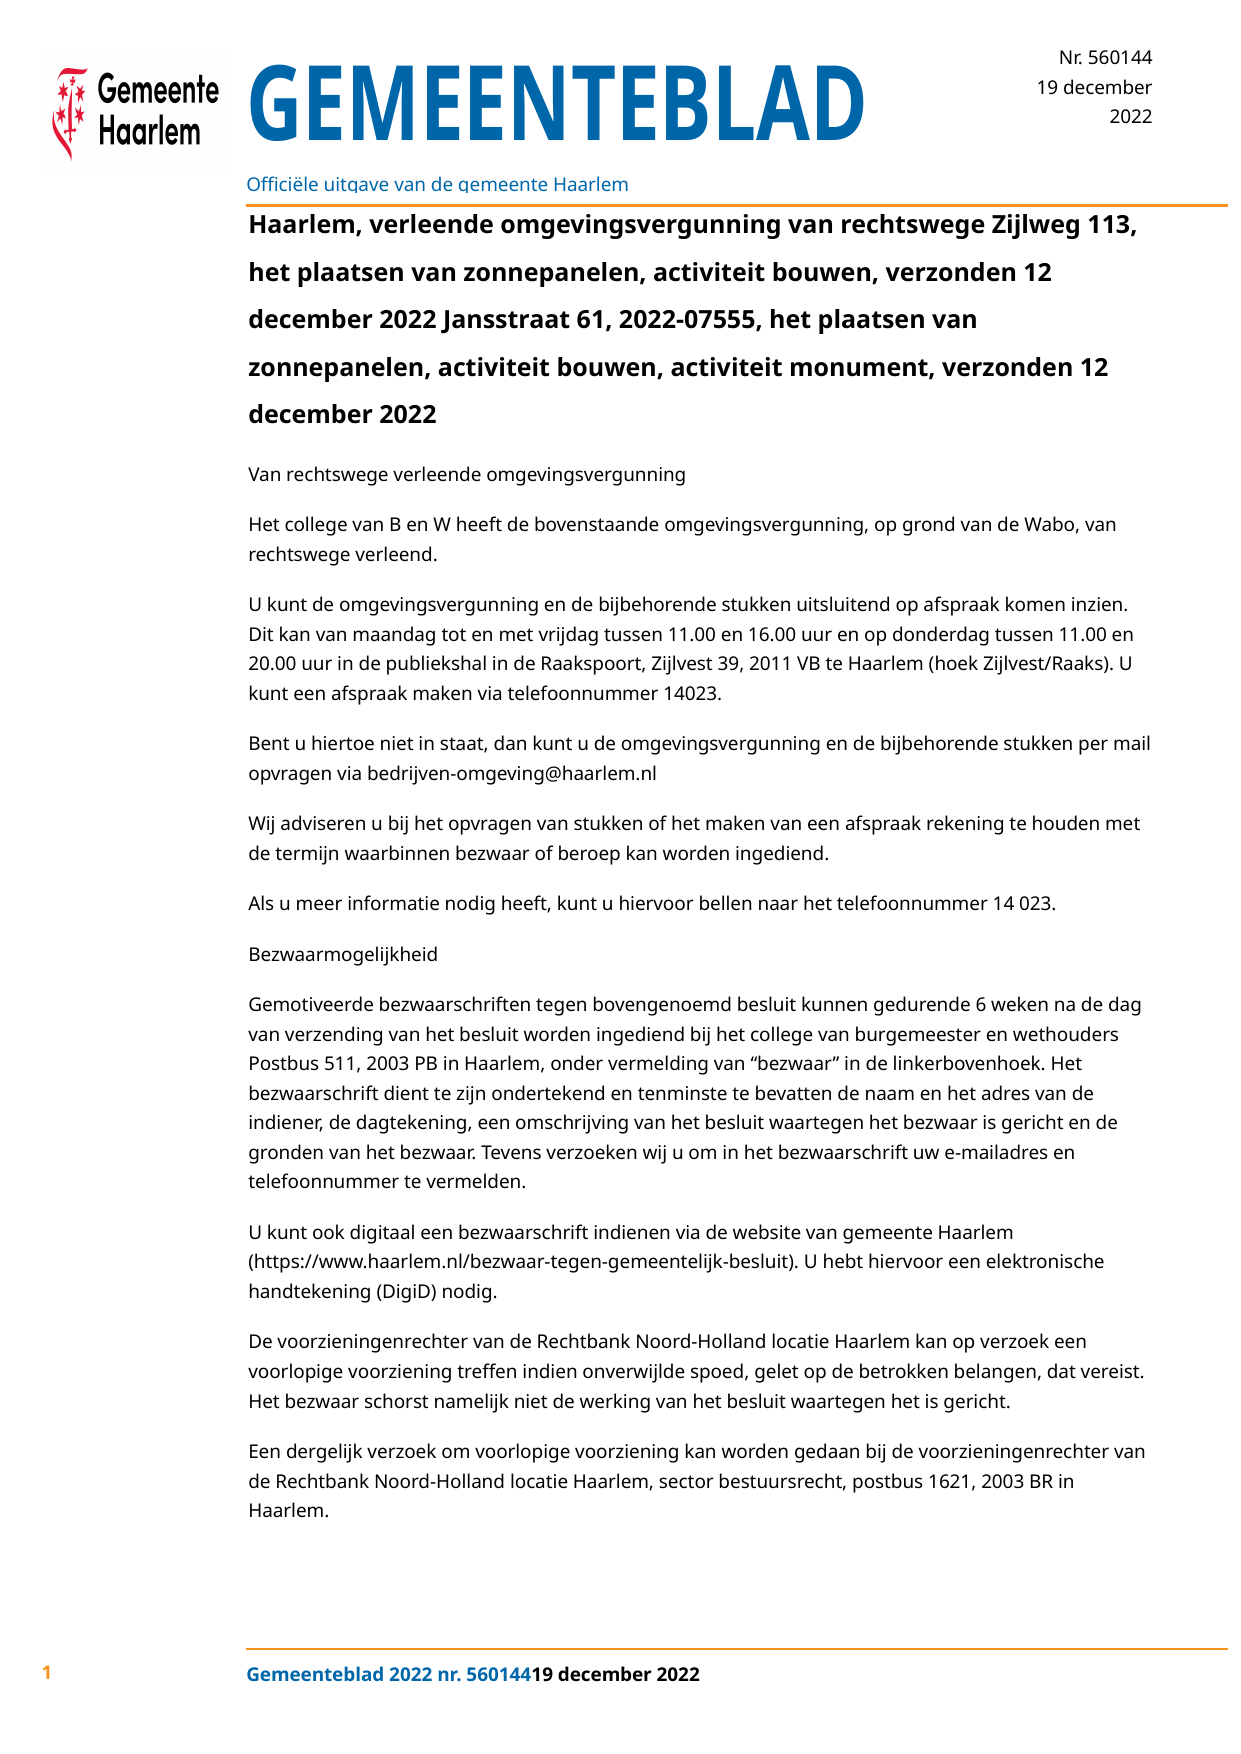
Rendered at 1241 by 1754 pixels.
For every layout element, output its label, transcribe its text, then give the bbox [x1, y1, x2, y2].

text U kunt ook digitaal een bezwaarschrift indienen via de website van gemeente Haarlem (https://www.haarlem.nl/bezwaar-tegen-gemeentelijk-besluit). U hebt hiervoor een elektronische handtekening (DigiD) nodig. [248, 1219, 1152, 1304]
text U kunt de omgevingsvergunning en de bijbehorende stukken uitsluitend op afspraak komen inzien. Dit kan van maandag tot en met vrijdag tussen 11.00 en 16.00 uur en op donderdag tussen 11.00 en 20.00 uur in de publiekshal in de Raakspoort, Zijlvest 39, 2011 VB te Haarlem (hoek Zijlvest/Raaks). U kunt een afspraak maken via telefoonnummer 14023. [248, 591, 1152, 706]
picture [41, 47, 231, 172]
text Een dergelijk verzoek om voorlopige voorziening kan worden gedaan bij de voorzieningenrechter van de Rechtbank Noord-Holland locatie Haarlem, sector bestuursrecht, postbus 1621, 2003 BR in Haarlem. [248, 1438, 1152, 1523]
text Bent u hiertoe niet in staat, dan kunt u de omgevingsvergunning en de bijbehorende stukken per mail opvragen via bedrijven-omgeving@haarlem.nl [248, 730, 1152, 786]
text Als u meer informatie nodig heeft, kunt u hiervoor bellen naar het telefoonnummer 14 023. [248, 890, 1152, 916]
text Wij adviseren u bij het opvragen van stukken of het maken van een afspraak rekening te houden met de termijn waarbinnen bezwaar of beroep kan worden ingediend. [248, 810, 1152, 866]
text Bezwaarmogelijkheid [248, 941, 1152, 966]
text Gemotiveerde bezwaarschriften tegen bovengenoemd besluit kunnen gedurende 6 weken na de dag van verzending van het besluit worden ingediend bij het college van burgemeester en wethouders Postbus 511, 2003 PB in Haarlem, onder vermelding van “bezwaar” in de linkerbovenhoek. Het bezwaarschrift dient te zijn ondertekend en tenminste te bevatten de naam en het adres van de indiener, de dagtekening, een omschrijving van het besluit waartegen het bezwaar is gericht en de gronden van het bezwaar. Tevens verzoeken wij u om in het bezwaarschrift uw e-mailadres en telefoonnummer te vermelden. [248, 991, 1152, 1194]
text Haarlem, verleende omgevingsvergunning van rechtswege Zijlweg 113, het plaatsen van zonnepanelen, activiteit bouwen, verzonden 12 december 2022 Jansstraat 61, 2022-07555, het plaatsen van zonnepanelen, activiteit bouwen, activiteit monument, verzonden 12 december 2022 [248, 207, 1152, 431]
text De voorzieningenrechter van de Rechtbank Noord-Holland locatie Haarlem kan op verzoek een voorlopige voorziening treffen indien onverwijlde spoed, gelet op de betrokken belangen, dat vereist. Het bezwaar schorst namelijk niet de werking van het besluit waartegen het is gericht. [248, 1329, 1152, 1413]
text Het college van B en W heeft de bovenstaande omgevingsvergunning, op grond van de Wabo, van rechtswege verleend. [248, 511, 1152, 566]
text Van rechtswege verleende omgevingsvergunning [248, 461, 1152, 486]
